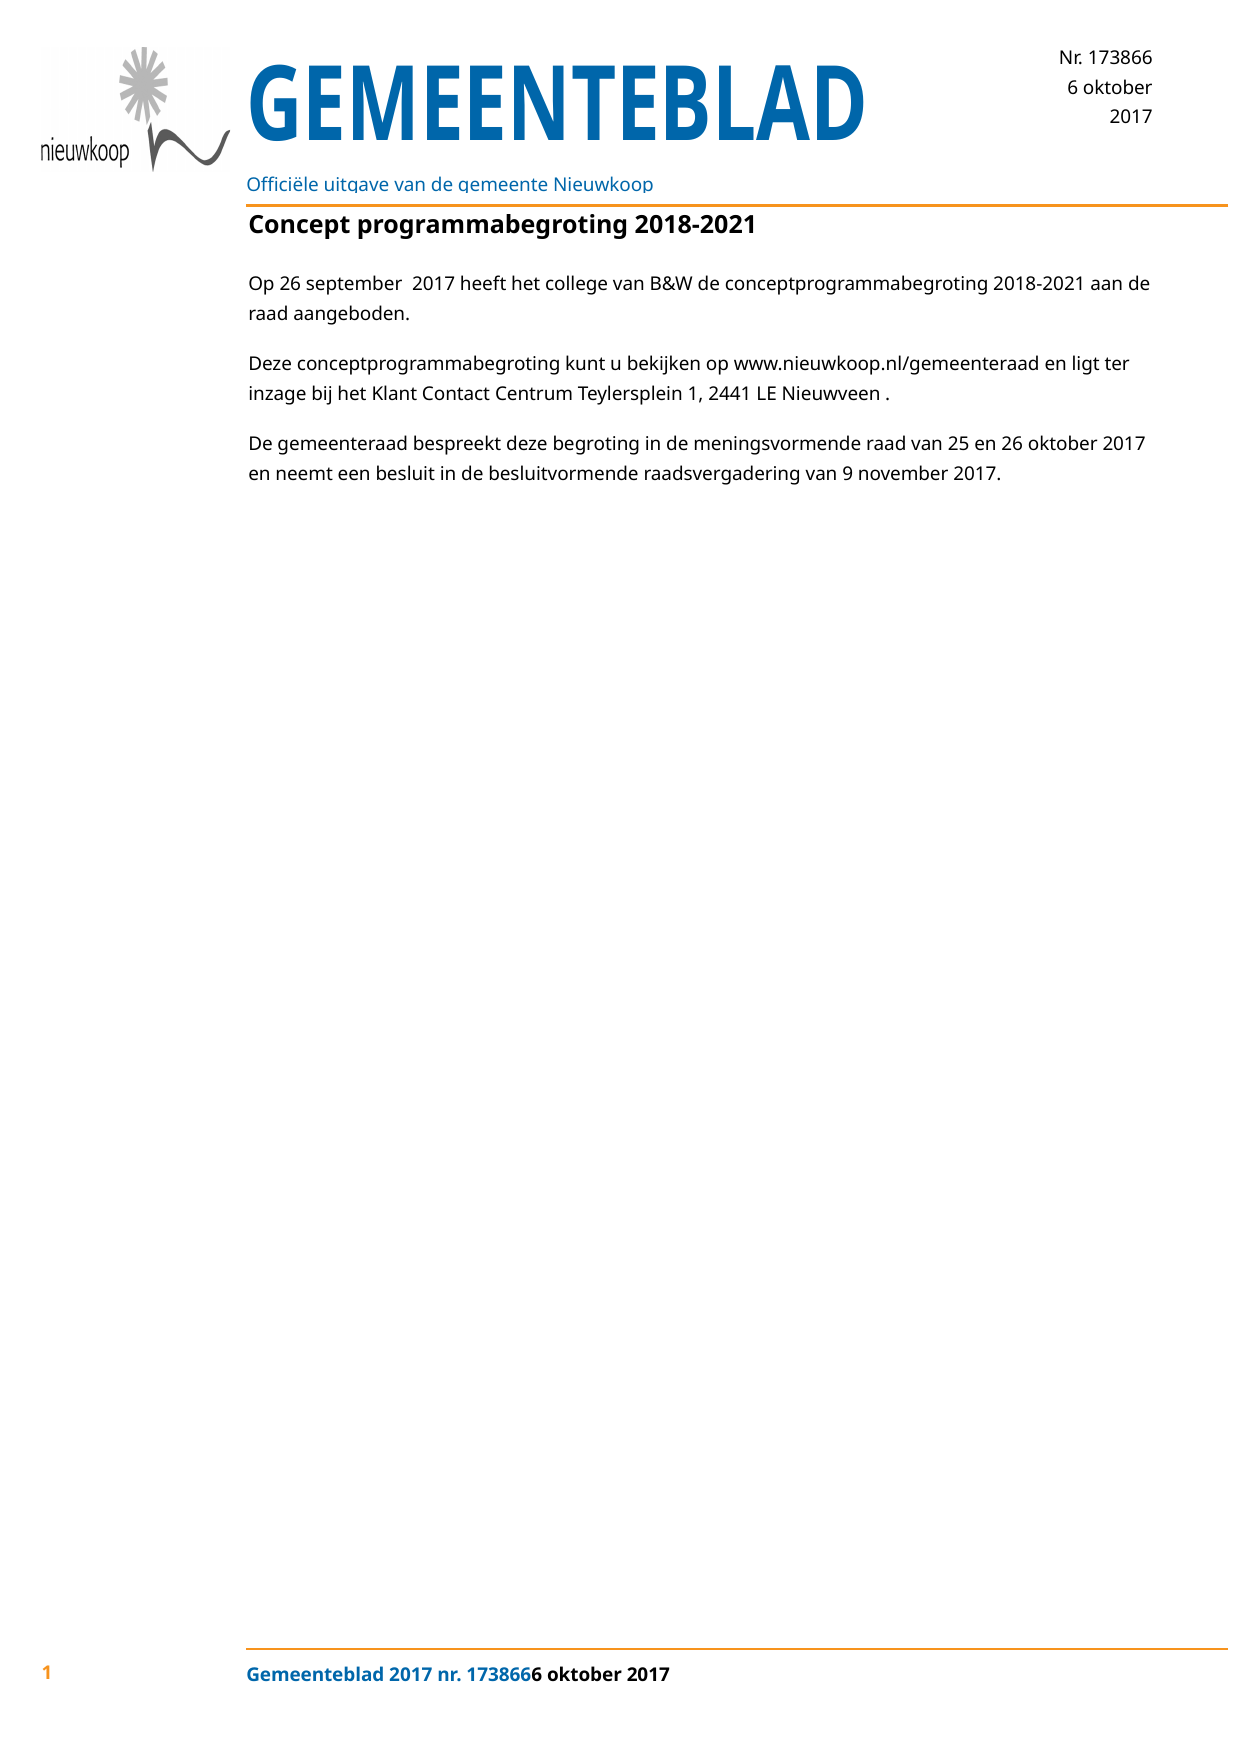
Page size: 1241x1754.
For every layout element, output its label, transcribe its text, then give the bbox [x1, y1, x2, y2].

text Op 26 september 2017 heeft het college van B&W de conceptprogrammabegroting 2018-2021 aan de raad aangeboden. [248, 270, 1152, 326]
text Deze conceptprogrammabegroting kunt u bekijken op www.nieuwkoop.nl/gemeenteraad en ligt ter inzage bij het Klant Contact Centrum Teylersplein 1, 2441 LE Nieuwveen . [248, 350, 1152, 406]
text Concept programmabegroting 2018-2021 [248, 207, 1152, 241]
picture [41, 47, 231, 172]
text De gemeenteraad bespreekt deze begroting in de meningsvormende raad van 25 en 26 oktober 2017 en neemt een besluit in de besluitvormende raadsvergadering van 9 november 2017. [248, 430, 1152, 486]
